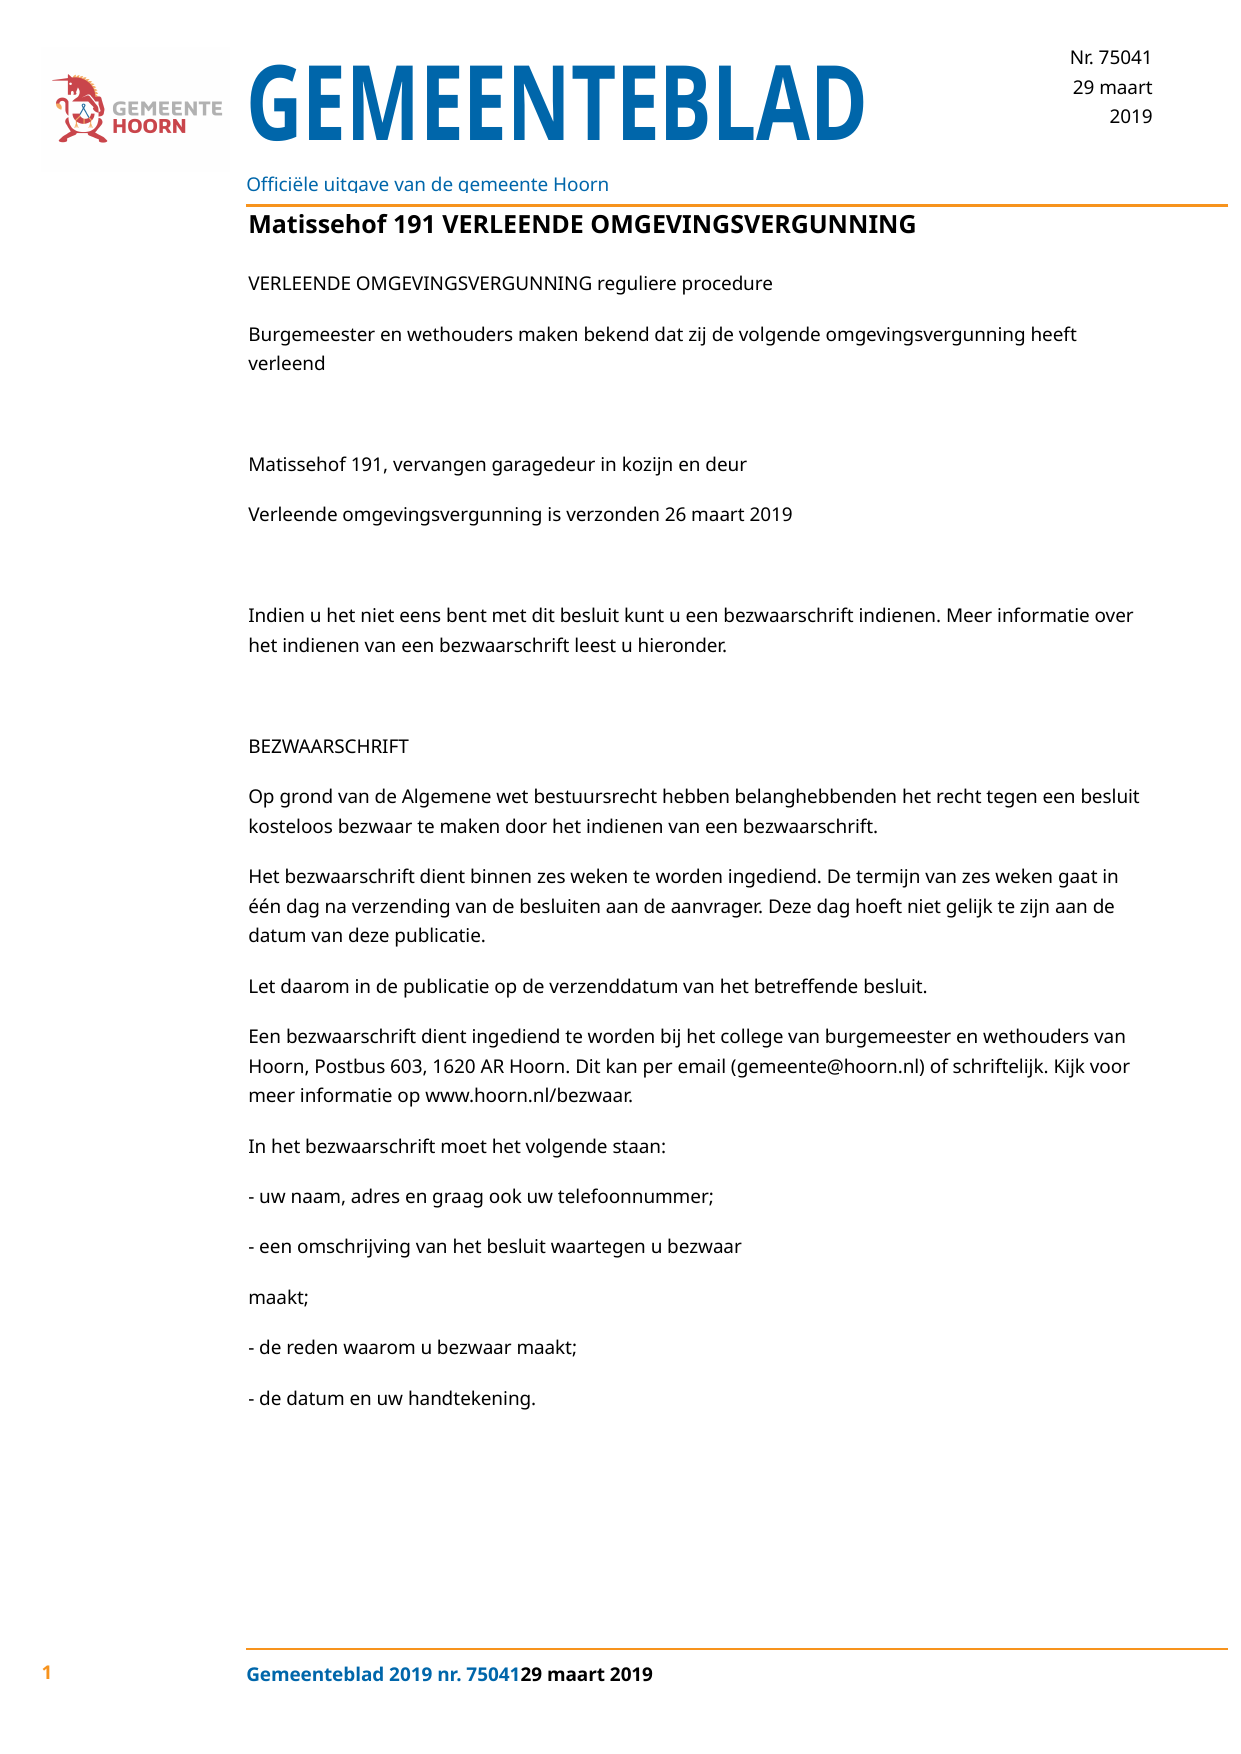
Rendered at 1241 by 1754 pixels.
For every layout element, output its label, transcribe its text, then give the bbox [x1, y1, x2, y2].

text Een bezwaarschrift dient ingediend te worden bij het college van burgemeester en wethouders van Hoorn, Postbus 603, 1620 AR Hoorn. Dit kan per email (gemeente@hoorn.nl) of schriftelijk. Kijk voor meer informatie op www.hoorn.nl/bezwaar. [248, 1023, 1152, 1108]
text Verleende omgevingsvergunning is verzonden 26 maart 2019 [248, 502, 1152, 527]
text Let daarom in de publicatie op de verzenddatum van het betreffende besluit. [248, 973, 1152, 998]
text Matissehof 191 VERLEENDE OMGEVINGSVERGUNNING [248, 207, 1152, 241]
text - de datum en uw handtekening. [248, 1385, 1152, 1411]
text BEZWAARSCHRIFT [248, 733, 1152, 758]
text - de reden waarom u bezwaar maakt; [248, 1334, 1152, 1360]
picture [41, 47, 231, 172]
text VERLEENDE OMGEVINGSVERGUNNING reguliere procedure [248, 270, 1152, 296]
text Matissehof 191, vervangen garagedeur in kozijn en deur [248, 451, 1152, 477]
text Op grond van de Algemene wet bestuursrecht hebben belanghebbenden het recht tegen een besluit kosteloos bezwaar te maken door het indienen van een bezwaarschrift. [248, 783, 1152, 838]
text - uw naam, adres en graag ook uw telefoonnummer; [248, 1183, 1152, 1209]
text maakt; [248, 1284, 1152, 1310]
text Het bezwaarschrift dient binnen zes weken te worden ingediend. De termijn van zes weken gaat in één dag na verzending van de besluiten aan de aanvrager. Deze dag hoeft niet gelijk te zijn aan de datum van deze publicatie. [248, 863, 1152, 948]
text - een omschrijving van het besluit waartegen u bezwaar [248, 1234, 1152, 1259]
text Indien u het niet eens bent met dit besluit kunt u een bezwaarschrift indienen. Meer informatie over het indienen van een bezwaarschrift leest u hieronder. [248, 602, 1152, 658]
text In het bezwaarschrift moet het volgende staan: [248, 1133, 1152, 1158]
text Burgemeester en wethouders maken bekend dat zij de volgende omgevingsvergunning heeft verleend [248, 321, 1152, 376]
